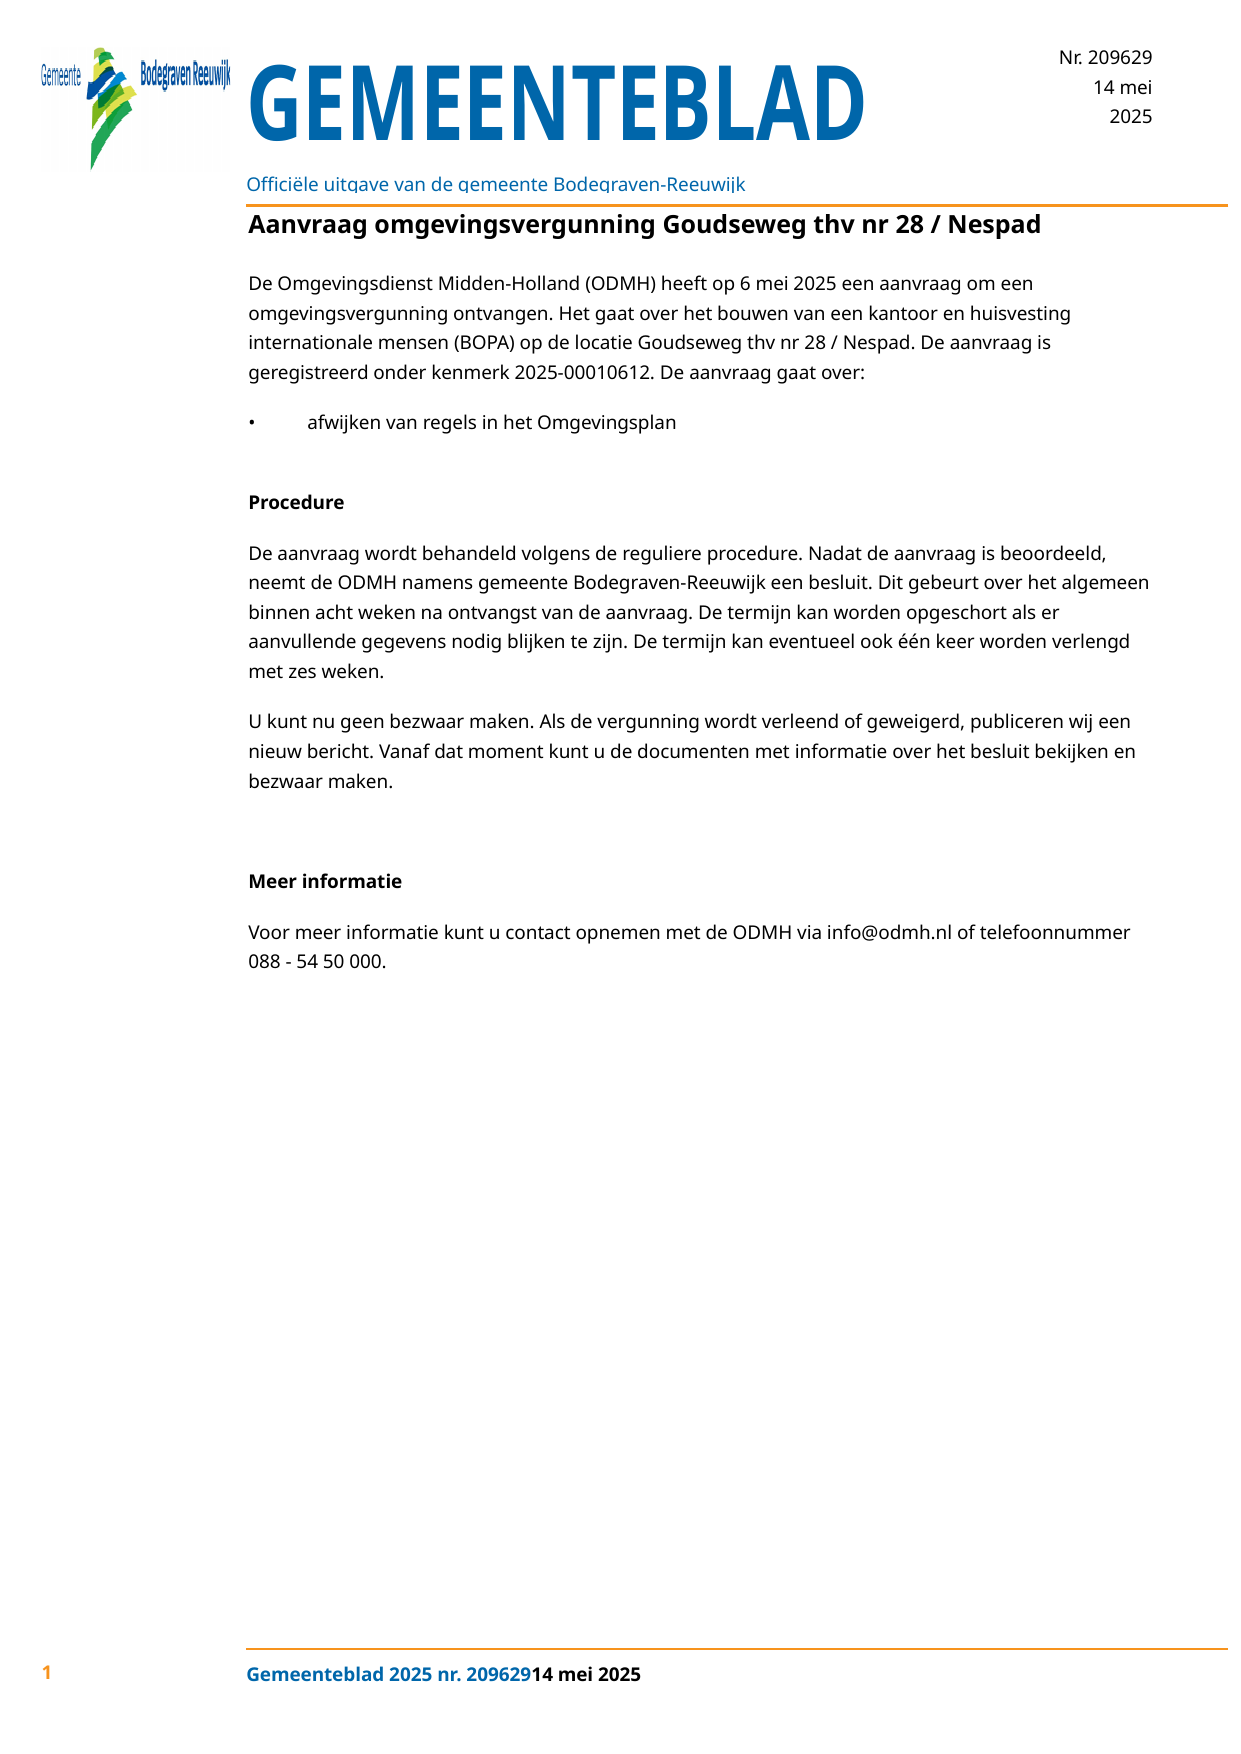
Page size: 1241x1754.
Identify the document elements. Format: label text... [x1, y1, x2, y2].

text Procedure [248, 489, 1152, 515]
text De Omgevingsdienst Midden-Holland (ODMH) heeft op 6 mei 2025 een aanvraag om een omgevingsvergunning ontvangen. Het gaat over het bouwen van een kantoor en huisvesting internationale mensen (BOPA) op de locatie Goudseweg thv nr 28 / Nespad. De aanvraag is geregistreerd onder kenmerk 2025-00010612. De aanvraag gaat over: [248, 270, 1152, 385]
list afwijken van regels in het Omgevingsplan [248, 409, 1152, 435]
text U kunt nu geen bezwaar maken. Als de vergunning wordt verleend of geweigerd, publiceren wij een nieuw bericht. Vanaf dat moment kunt u de documenten met informatie over het besluit bekijken en bezwaar maken. [248, 709, 1152, 793]
text Aanvraag omgevingsvergunning Goudseweg thv nr 28 / Nespad [248, 207, 1152, 241]
text Voor meer informatie kunt u contact opnemen met de ODMH via info@odmh.nl of telefoonnummer 088 - 54 50 000. [248, 919, 1152, 974]
text Meer informatie [248, 869, 1152, 894]
text De aanvraag wordt behandeld volgens de reguliere procedure. Nadat de aanvraag is beoordeeld, neemt de ODMH namens gemeente Bodegraven-Reeuwijk een besluit. Dit gebeurt over het algemeen binnen acht weken na ontvangst van de aanvraag. De termijn kan worden opgeschort als er aanvullende gegevens nodig blijken te zijn. De termijn kan eventueel ook één keer worden verlengd met zes weken. [248, 540, 1152, 684]
picture [41, 47, 231, 172]
